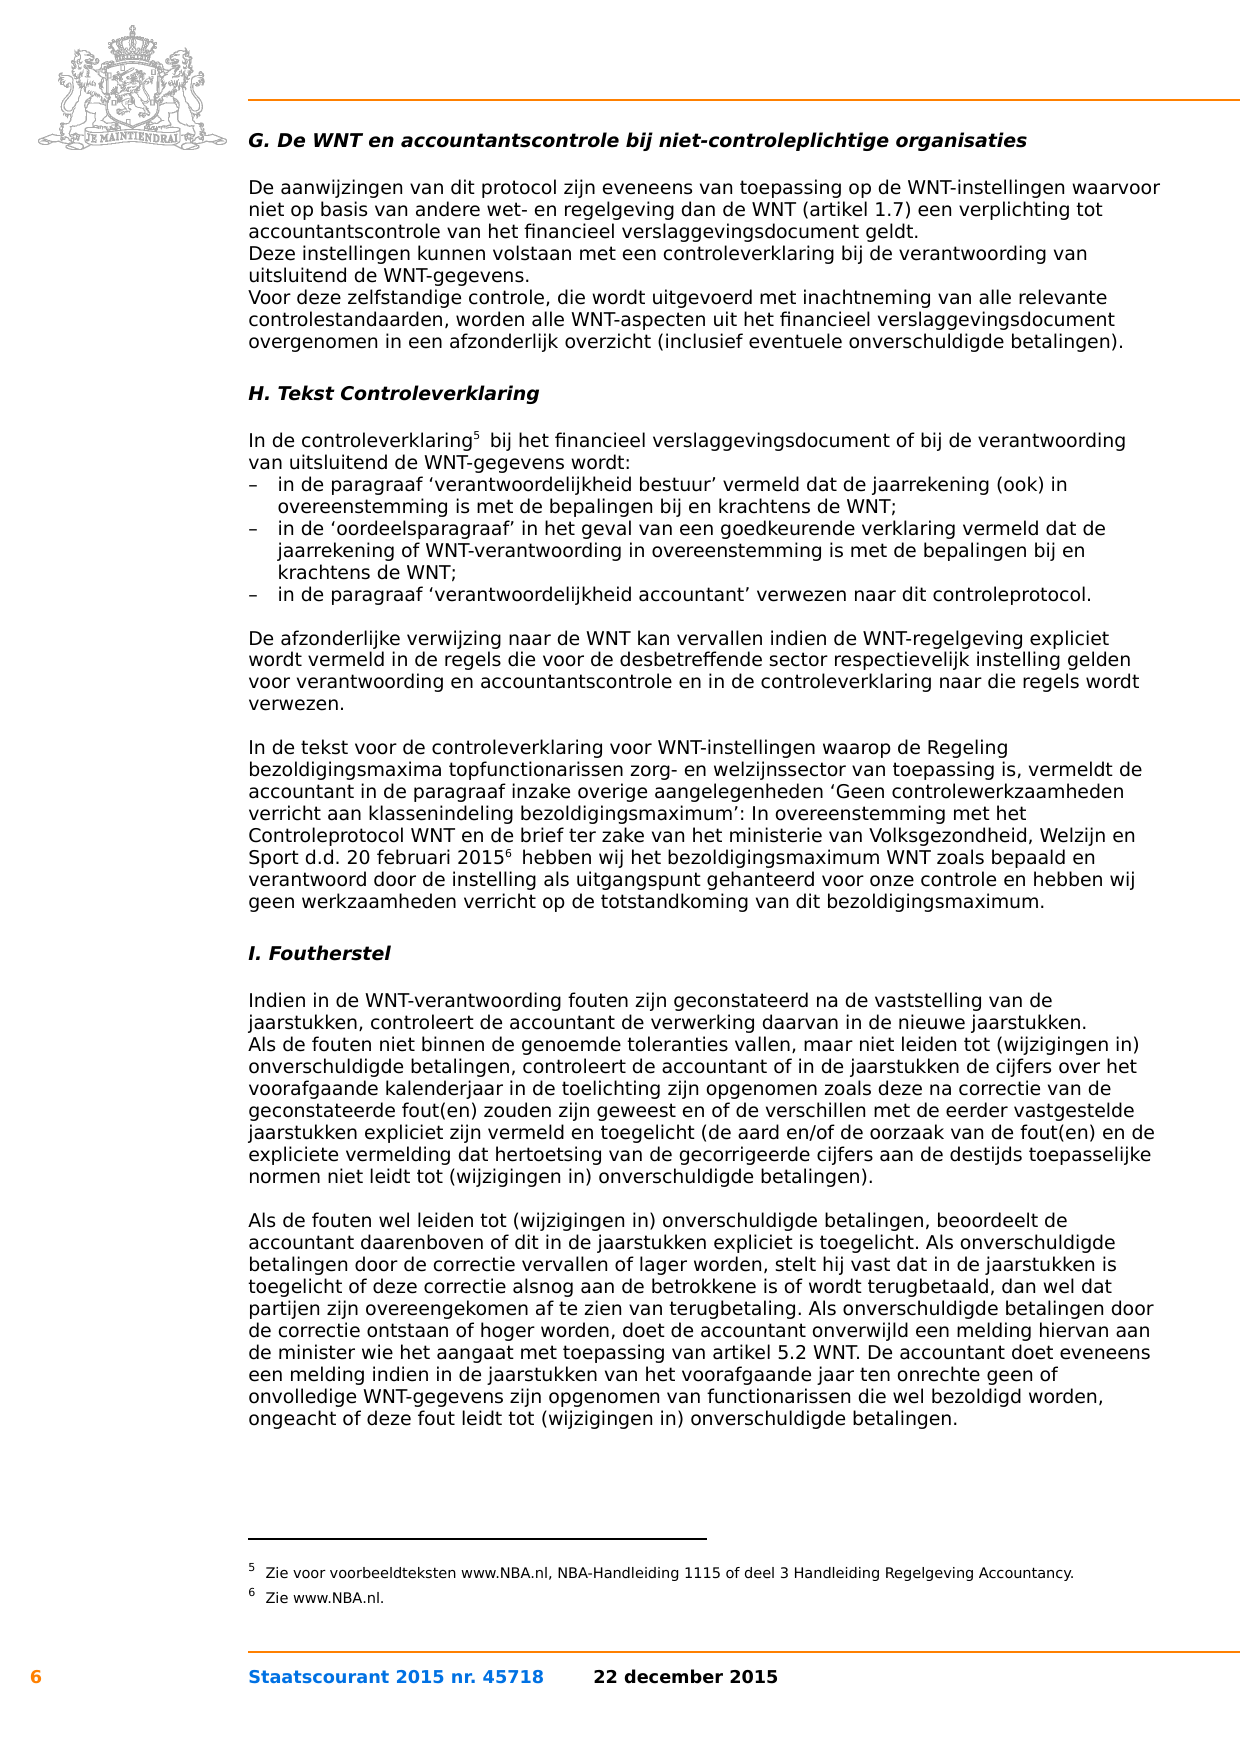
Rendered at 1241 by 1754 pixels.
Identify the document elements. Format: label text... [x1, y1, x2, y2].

subtitle H. Tekst Controleverklaring [248, 383, 1163, 405]
text Als de fouten wel leiden tot (wijzigingen in) onverschuldigde betalingen, beoordeelt de accountant daarenboven of dit in de jaarstukken expliciet is toegelicht. Als onverschuldigde betalingen door de correctie vervallen of lager worden, stelt hij vast dat in de jaarstukken is toegelicht of deze correctie alsnog aan de betrokkene is of wordt terugbetaald, dan wel dat partijen zijn overeengekomen af te zien van terugbetaling. Als onverschuldigde betalingen door de correctie ontstaan of hoger worden, doet de accountant onverwijld een melding hiervan aan de minister wie het aangaat met toepassing van artikel 5.2 WNT. De accountant doet eveneens een melding indien in de jaarstukken van het voorafgaande jaar ten onrechte geen of onvolledige WNT-gegevens zijn opgenomen van functionarissen die wel bezoldigd worden, ongeacht of deze fout leidt tot (wijzigingen in) onverschuldigde betalingen. [248, 1210, 1163, 1429]
text De aanwijzingen van dit protocol zijn eveneens van toepassing op de WNT-instellingen waarvoor niet op basis van andere wet- en regelgeving dan de WNT (artikel 1.7) een verplichting tot accountantscontrole van het financieel verslaggevingsdocument geldt. [248, 177, 1163, 243]
picture [38, 25, 227, 150]
subtitle I. Foutherstel [248, 943, 1163, 965]
text Deze instellingen kunnen volstaan met een controleverklaring bij de verantwoording van uitsluitend de WNT-gegevens. [248, 243, 1163, 287]
subtitle G. De WNT en accountantscontrole bij niet-controleplichtige organisaties [248, 130, 1163, 152]
text – in de ‘oordeelsparagraaf’ in het geval van een goedkeurende verklaring vermeld dat de jaarrekening of WNT-verantwoording in overeenstemming is met de bepalingen bij en krachtens de WNT; [248, 518, 1163, 583]
text In de controleverklaring bij het financieel verslaggevingsdocument of bij de verantwoording van uitsluitend de WNT-gegevens wordt: [248, 430, 1163, 474]
text Zie voor voorbeeldteksten www.NBA.nl, NBA-Handleiding 1115 of deel 3 Handleiding Regelgeving Accountancy. [248, 1561, 1163, 1583]
text Als de fouten niet binnen de genoemde toleranties vallen, maar niet leiden tot (wijzigingen in) onverschuldigde betalingen, controleert de accountant of in de jaarstukken de cijfers over het voorafgaande kalenderjaar in de toelichting zijn opgenomen zoals deze na correctie van de geconstateerde fout(en) zouden zijn geweest en of de verschillen met de eerder vastgestelde jaarstukken expliciet zijn vermeld en toegelicht (de aard en/of de oorzaak van de fout(en) en de expliciete vermelding dat hertoetsing van de gecorrigeerde cijfers aan de destijds toepasselijke normen niet leidt tot (wijzigingen in) onverschuldigde betalingen). [248, 1034, 1163, 1188]
text De afzonderlijke verwijzing naar de WNT kan vervallen indien de WNT-regelgeving expliciet wordt vermeld in de regels die voor de desbetreffende sector respectievelijk instelling gelden voor verantwoording en accountantscontrole en in de controleverklaring naar die regels wordt verwezen. [248, 627, 1163, 715]
text Indien in de WNT-verantwoording fouten zijn geconstateerd na de vaststelling van de jaarstukken, controleert de accountant de verwerking daarvan in de nieuwe jaarstukken. [248, 990, 1163, 1034]
text In de tekst voor de controleverklaring voor WNT-instellingen waarop de Regeling bezoldigingsmaxima topfunctionarissen zorg- en welzijnssector van toepassing is, vermeldt de accountant in de paragraaf inzake overige aangelegenheden ‘Geen controlewerkzaamheden verricht aan klassenindeling bezoldigingsmaximum’: In overeenstemming met het Controleprotocol WNT en de brief ter zake van het ministerie van Volksgezondheid, Welzijn en Sport d.d. 20 februari 2015 hebben wij het bezoldigingsmaximum WNT zoals bepaald en verantwoord door de instelling als uitgangspunt gehanteerd voor onze controle en hebben wij geen werkzaamheden verricht op de totstandkoming van dit bezoldigingsmaximum. [248, 737, 1163, 913]
text – in de paragraaf ‘verantwoordelijkheid bestuur’ vermeld dat de jaarrekening (ook) in overeenstemming is met de bepalingen bij en krachtens de WNT; [248, 474, 1163, 518]
text Zie www.NBA.nl. [248, 1586, 1163, 1608]
text – in de paragraaf ‘verantwoordelijkheid accountant’ verwezen naar dit controleprotocol. [248, 583, 1163, 606]
text Voor deze zelfstandige controle, die wordt uitgevoerd met inachtneming van alle relevante controlestandaarden, worden alle WNT-aspecten uit het financieel verslaggevingsdocument overgenomen in een afzonderlijk overzicht (inclusief eventuele onverschuldigde betalingen). [248, 287, 1163, 353]
